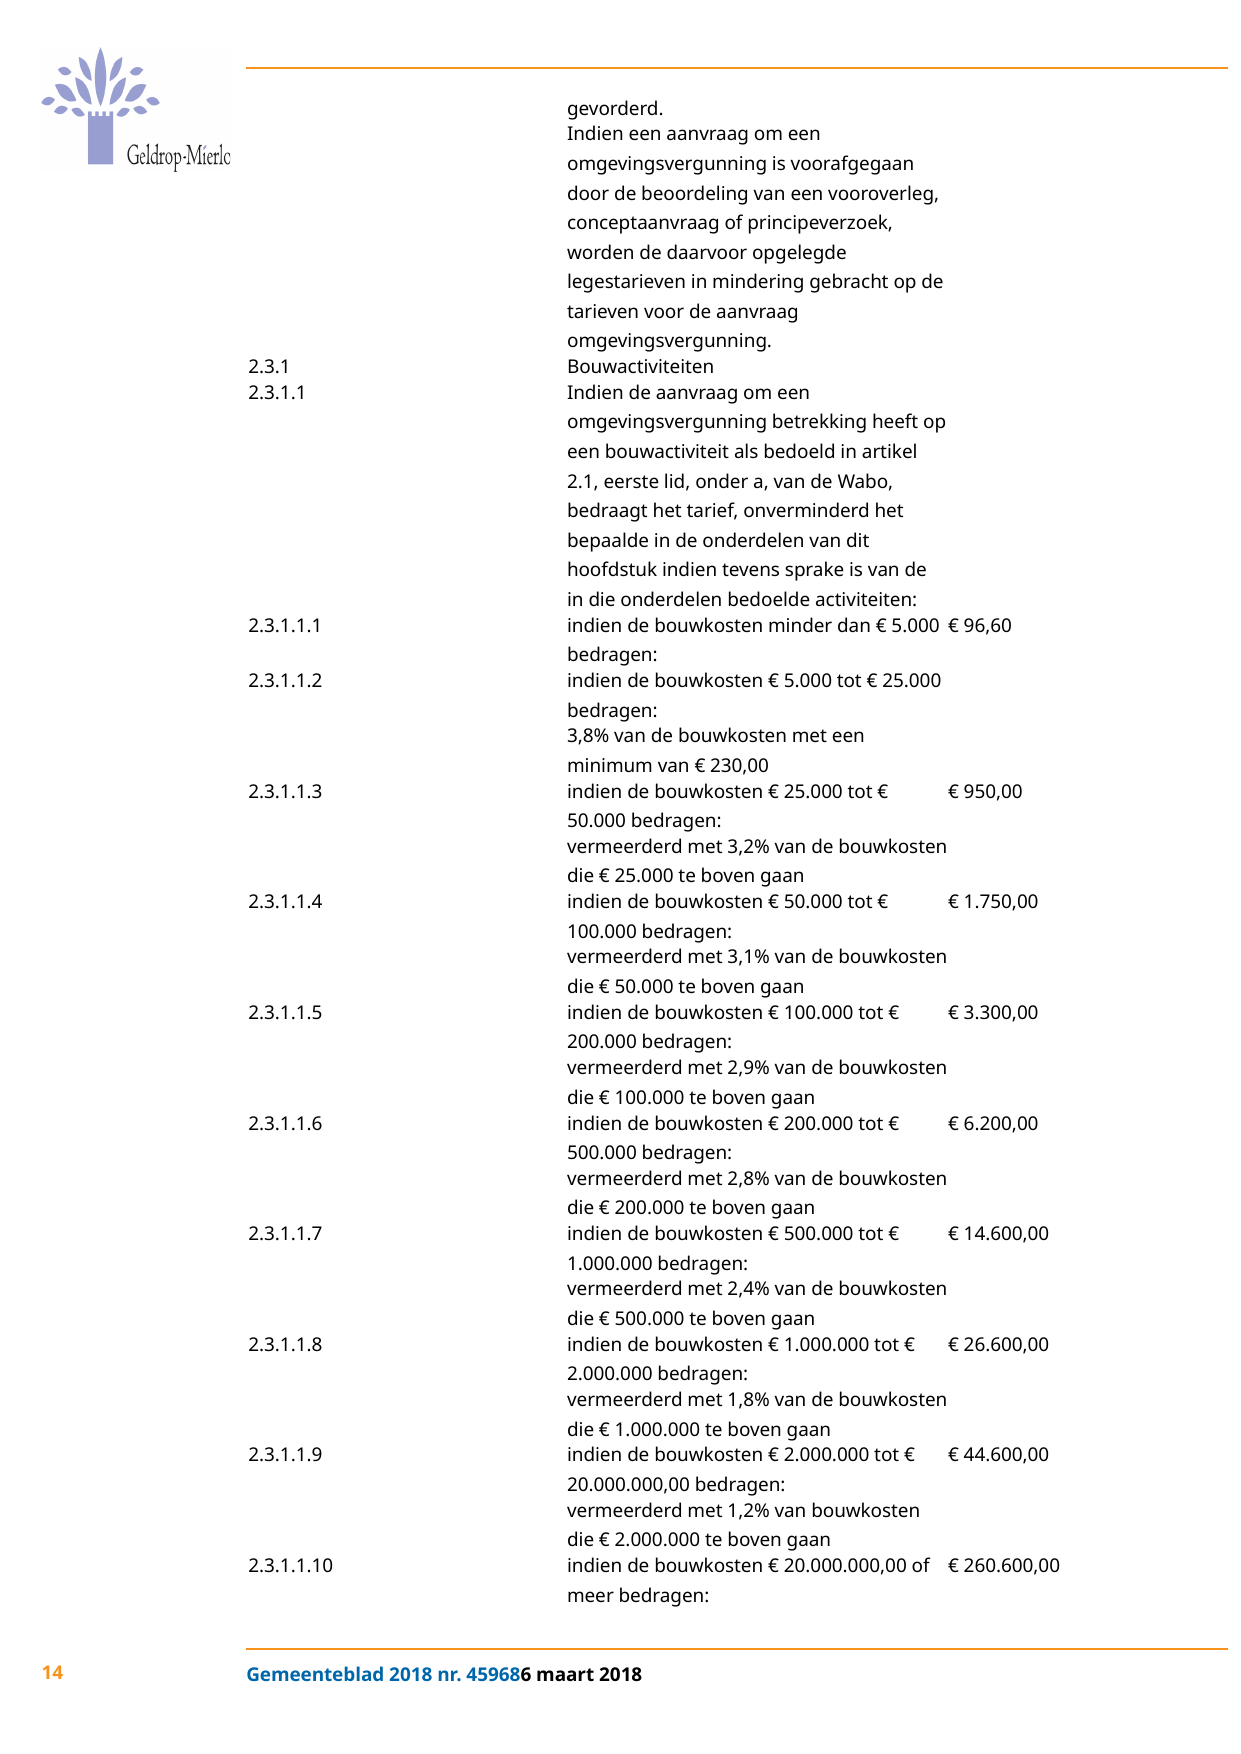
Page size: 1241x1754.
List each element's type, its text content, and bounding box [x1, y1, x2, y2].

table_cell indien de bouwkosten € 1.000.000 tot € 2.000.000 bedragen: [567, 1331, 948, 1386]
table_cell [248, 1497, 567, 1552]
table_cell [248, 1386, 567, 1442]
table_cell 2.3.1.1.6 [248, 1110, 567, 1165]
table_cell [948, 1165, 1152, 1220]
table_cell [948, 121, 1152, 353]
table_cell indien de bouwkosten € 200.000 tot € 500.000 bedragen: [567, 1110, 948, 1165]
table_cell Bouwactiviteiten [567, 353, 948, 379]
table_cell vermeerderd met 3,2% van de bouwkosten die € 25.000 te boven gaan [567, 833, 948, 888]
table_cell 3,8% van de bouwkosten met een minimum van € 230,00 [567, 723, 948, 778]
table_cell gevorderd. [567, 95, 948, 121]
table_cell 2.3.1.1.10 [248, 1552, 567, 1607]
table_cell € 14.600,00 [948, 1220, 1152, 1276]
table_cell [248, 95, 567, 121]
table_cell [248, 1276, 567, 1331]
table_cell [948, 1054, 1152, 1110]
table_cell € 26.600,00 [948, 1331, 1152, 1386]
table_cell [248, 1165, 567, 1220]
table_cell 2.3.1.1.1 [248, 612, 567, 667]
table_cell € 6.200,00 [948, 1110, 1152, 1165]
table_cell indien de bouwkosten € 2.000.000 tot € 20.000.000,00 bedragen: [567, 1442, 948, 1497]
table_cell 2.3.1.1.2 [248, 667, 567, 722]
table_cell vermeerderd met 2,4% van de bouwkosten die € 500.000 te boven gaan [567, 1276, 948, 1331]
table_cell [248, 833, 567, 888]
table_cell 2.3.1.1.7 [248, 1220, 567, 1276]
table_cell indien de bouwkosten € 500.000 tot € 1.000.000 bedragen: [567, 1220, 948, 1276]
table_cell indien de bouwkosten € 5.000 tot € 25.000 bedragen: [567, 667, 948, 722]
table_cell € 950,00 [948, 778, 1152, 833]
table_cell 2.3.1.1 [248, 379, 567, 612]
table_cell 2.3.1.1.9 [248, 1442, 567, 1497]
table_cell [248, 723, 567, 778]
table_cell 2.3.1 [248, 353, 567, 379]
table_cell indien de bouwkosten minder dan € 5.000 bedragen: [567, 612, 948, 667]
table_cell indien de bouwkosten € 25.000 tot € 50.000 bedragen: [567, 778, 948, 833]
table_cell vermeerderd met 2,8% van de bouwkosten die € 200.000 te boven gaan [567, 1165, 948, 1220]
picture [41, 47, 231, 172]
table_cell vermeerderd met 1,8% van de bouwkosten die € 1.000.000 te boven gaan [567, 1386, 948, 1442]
table_cell € 1.750,00 [948, 889, 1152, 944]
table_cell € 96,60 [948, 612, 1152, 667]
table_cell vermeerderd met 3,1% van de bouwkosten die € 50.000 te boven gaan [567, 944, 948, 999]
table_cell [948, 1386, 1152, 1442]
table_cell € 44.600,00 [948, 1442, 1152, 1497]
table_cell indien de bouwkosten € 50.000 tot € 100.000 bedragen: [567, 889, 948, 944]
table_cell [948, 95, 1152, 121]
table_cell [948, 944, 1152, 999]
table_cell [948, 1276, 1152, 1331]
table_cell indien de bouwkosten € 20.000.000,00 of meer bedragen: [567, 1552, 948, 1607]
table_cell 2.3.1.1.4 [248, 889, 567, 944]
table_cell [948, 723, 1152, 778]
table_cell vermeerderd met 1,2% van bouwkosten die € 2.000.000 te boven gaan [567, 1497, 948, 1552]
table_cell [248, 121, 567, 353]
table_cell Indien een aanvraag om een omgevingsvergunning is voorafgegaan door de beoordeling van een vooroverleg, conceptaanvraag of principeverzoek, worden de daarvoor opgelegde legestarieven in mindering gebracht op de tarieven voor de aanvraag omgevingsvergunning. [567, 121, 948, 353]
table_cell vermeerderd met 2,9% van de bouwkosten die € 100.000 te boven gaan [567, 1054, 948, 1110]
table_cell [948, 1497, 1152, 1552]
table_cell indien de bouwkosten € 100.000 tot € 200.000 bedragen: [567, 999, 948, 1054]
table_cell [948, 667, 1152, 722]
table_cell Indien de aanvraag om een omgevingsvergunning betrekking heeft op een bouwactiviteit als bedoeld in artikel 2.1, eerste lid, onder a, van de Wabo, bedraagt het tarief, onverminderd het bepaalde in de onderdelen van dit hoofdstuk indien tevens sprake is van de in die onderdelen bedoelde activiteiten: [567, 379, 948, 612]
table_cell [948, 379, 1152, 612]
table_cell 2.3.1.1.8 [248, 1331, 567, 1386]
table_cell € 260.600,00 [948, 1552, 1152, 1607]
table_cell 2.3.1.1.3 [248, 778, 567, 833]
table_cell 2.3.1.1.5 [248, 999, 567, 1054]
table_cell [248, 1054, 567, 1110]
table_cell [948, 833, 1152, 888]
table_cell [248, 944, 567, 999]
table_cell € 3.300,00 [948, 999, 1152, 1054]
table_cell [948, 353, 1152, 379]
